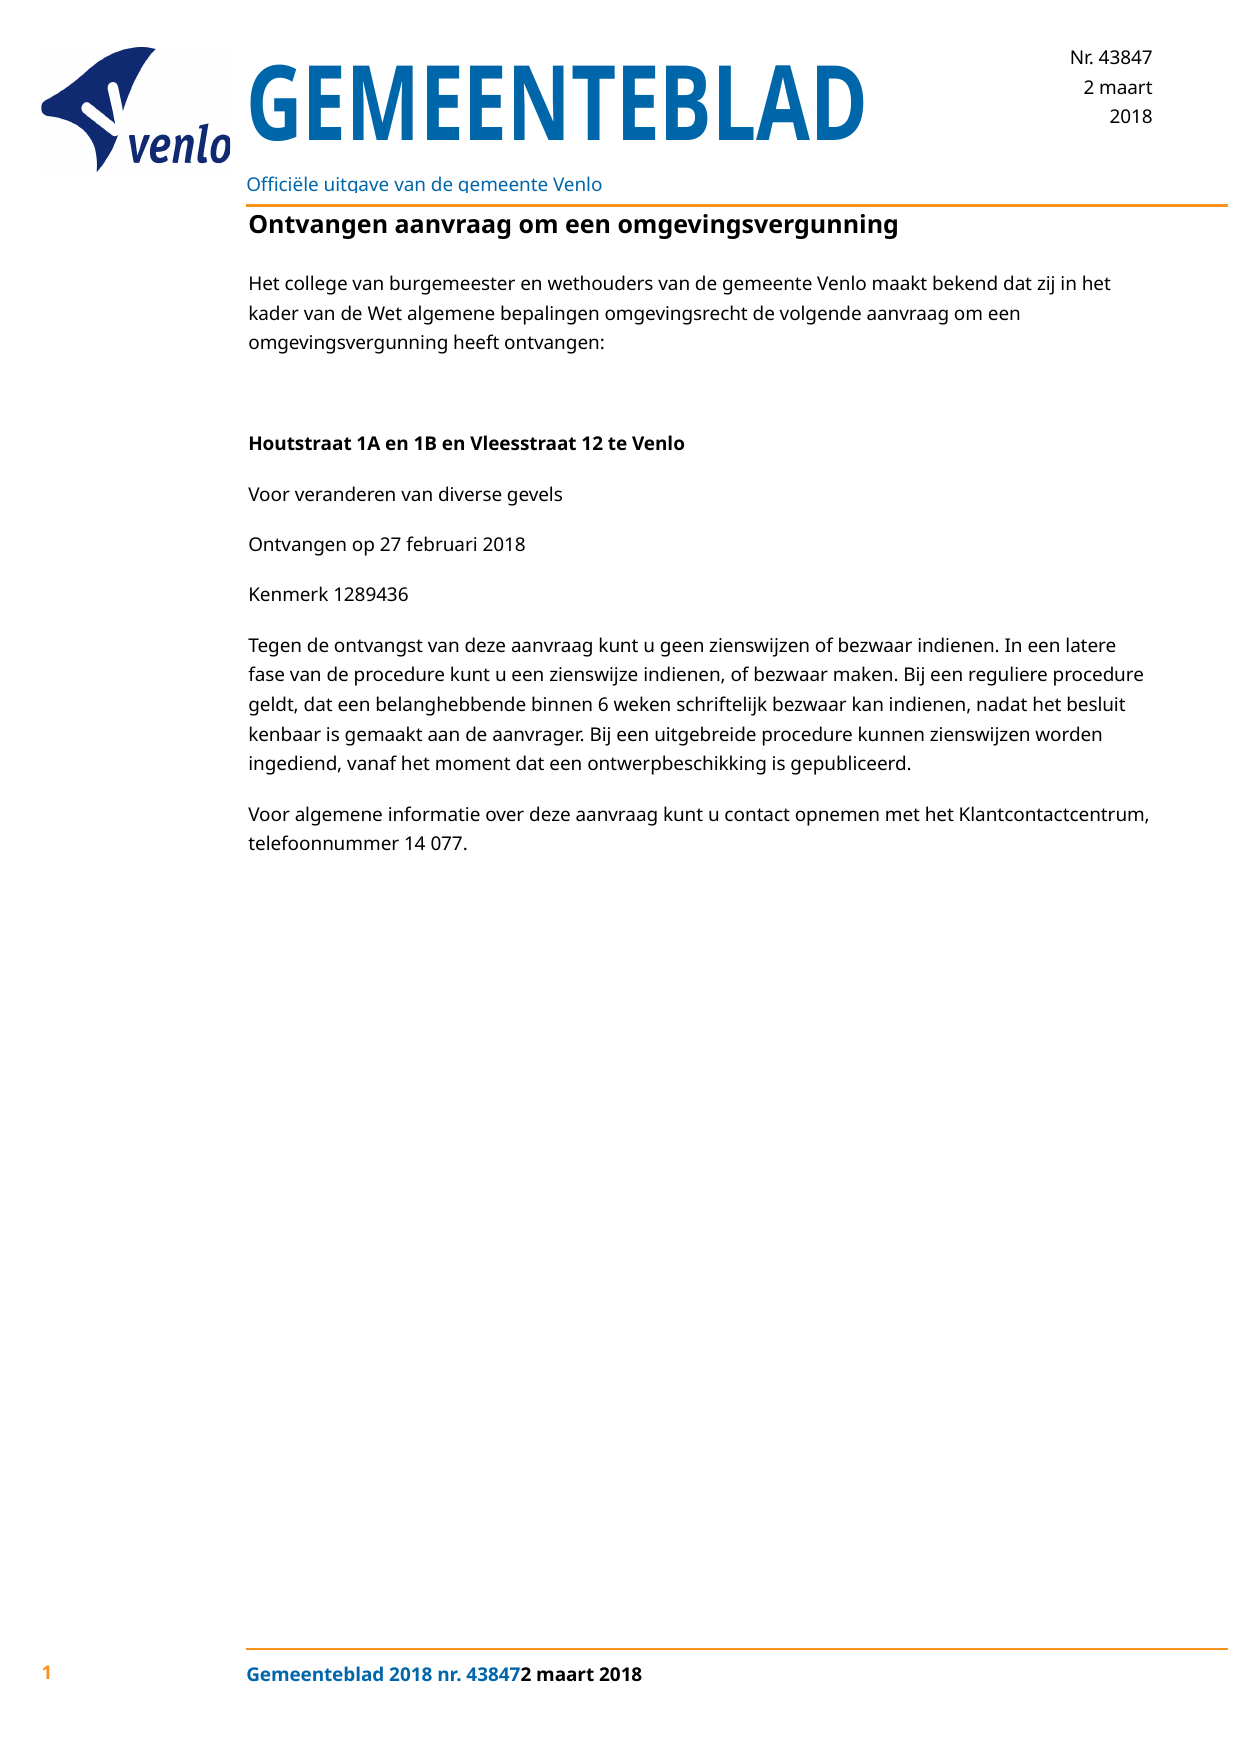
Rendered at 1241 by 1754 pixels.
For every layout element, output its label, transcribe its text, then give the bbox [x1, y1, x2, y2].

text Houtstraat 1A en 1B en Vleesstraat 12 te Venlo [248, 430, 1152, 456]
text Voor veranderen van diverse gevels [248, 481, 1152, 506]
text Het college van burgemeester en wethouders van de gemeente Venlo maakt bekend dat zij in het kader van de Wet algemene bepalingen omgevingsrecht de volgende aanvraag om een omgevingsvergunning heeft ontvangen: [248, 270, 1152, 355]
text Ontvangen op 27 februari 2018 [248, 531, 1152, 557]
text Kenmerk 1289436 [248, 582, 1152, 607]
text Ontvangen aanvraag om een omgevingsvergunning [248, 207, 1152, 241]
text Voor algemene informatie over deze aanvraag kunt u contact opnemen met het Klantcontactcentrum, telefoonnummer 14 077. [248, 801, 1152, 856]
text Tegen de ontvangst van deze aanvraag kunt u geen zienswijzen of bezwaar indienen. In een latere fase van de procedure kunt u een zienswijze indienen, of bezwaar maken. Bij een reguliere procedure geldt, dat een belanghebbende binnen 6 weken schriftelijk bezwaar kan indienen, nadat het besluit kenbaar is gemaakt aan de aanvrager. Bij een uitgebreide procedure kunnen zienswijzen worden ingediend, vanaf het moment dat een ontwerpbeschikking is gepubliceerd. [248, 632, 1152, 776]
picture [41, 47, 231, 172]
